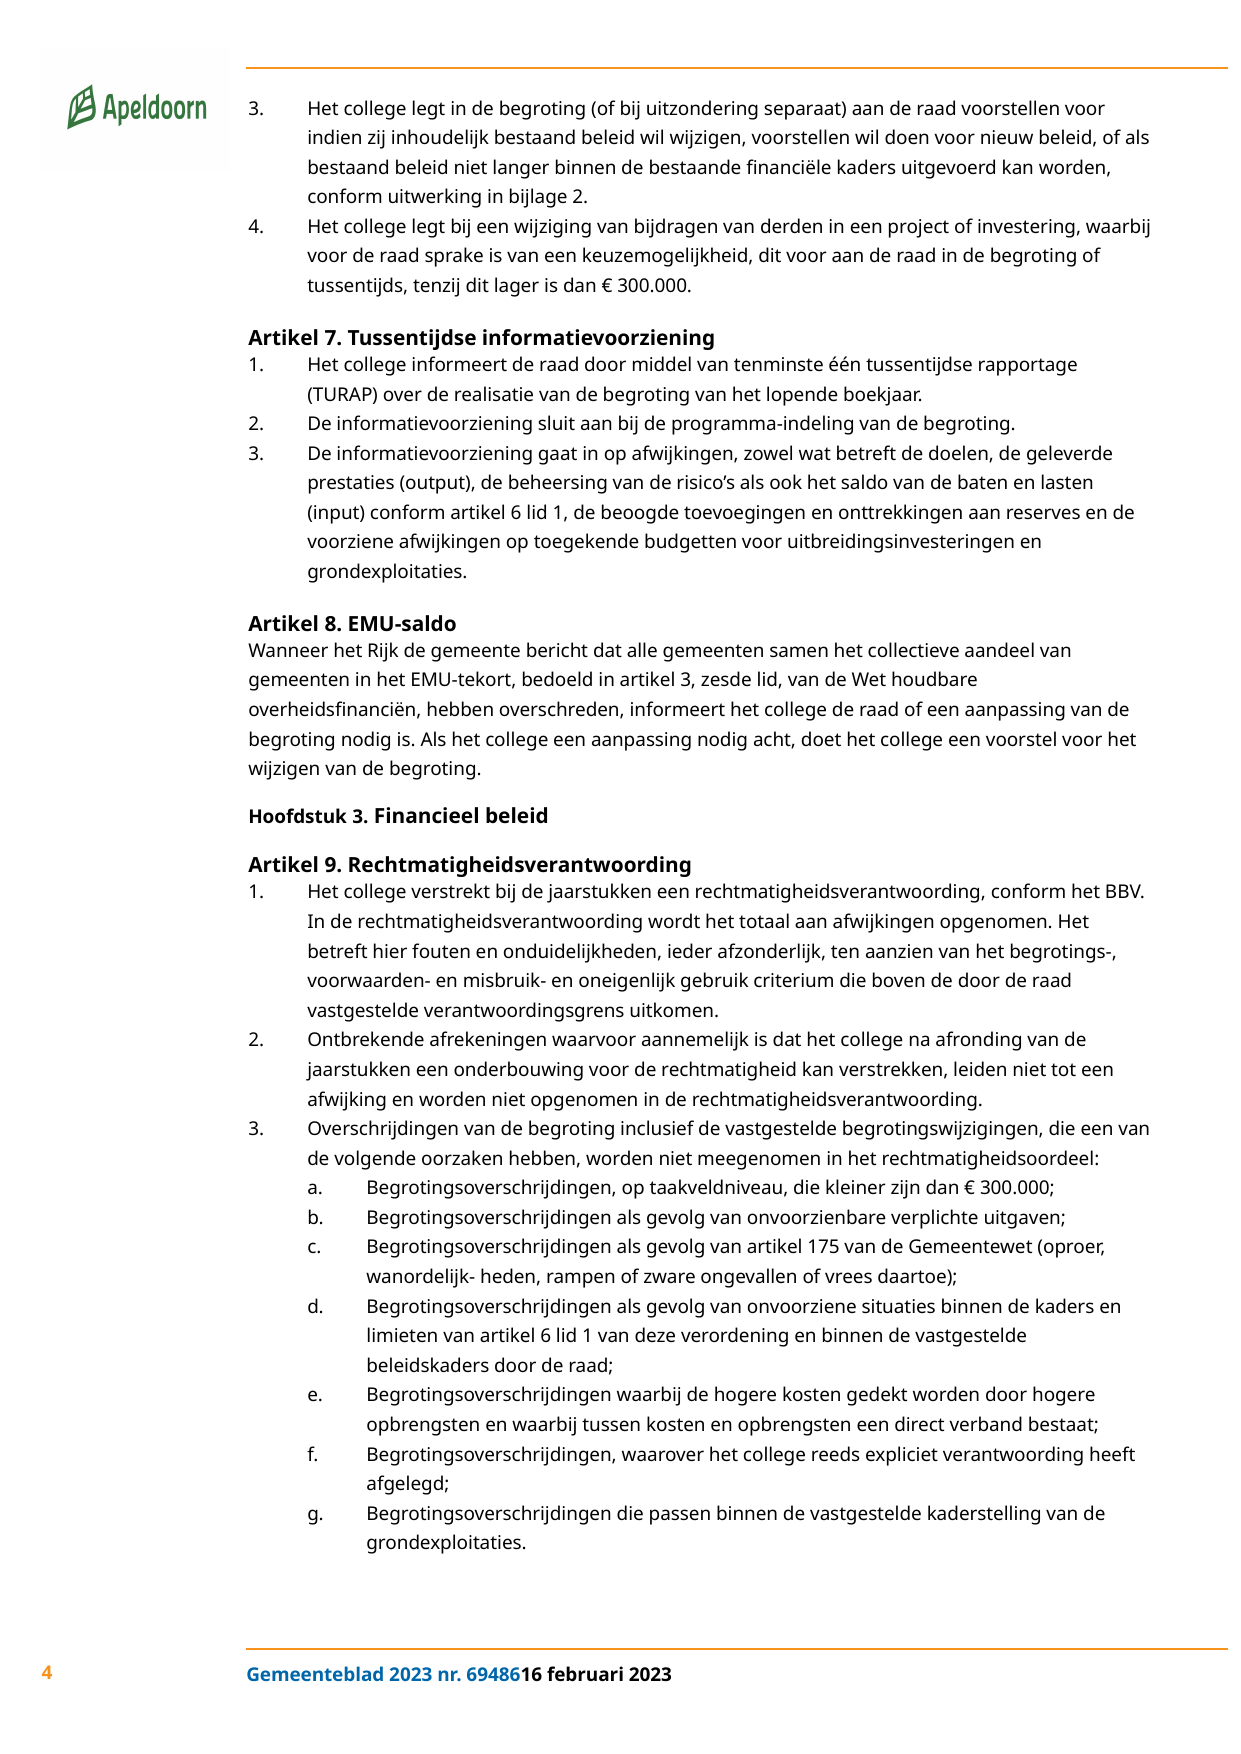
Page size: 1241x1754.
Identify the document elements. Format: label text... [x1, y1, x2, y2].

list Begrotingsoverschrijdingen als gevolg van onvoorzienbare verplichte uitgaven; [307, 1204, 1152, 1230]
list Ontbrekende afrekeningen waarvoor aannemelijk is dat het college na afronding van de jaarstukken een onderbouwing voor de rechtmatigheid kan verstrekken, leiden niet tot een afwijking en worden niet opgenomen in de rechtmatigheidsverantwoording. [248, 1027, 1152, 1112]
text Wanneer het Rijk de gemeente bericht dat alle gemeenten samen het collectieve aandeel van gemeenten in het EMU-tekort, bedoeld in artikel 3, zesde lid, van de Wet houdbare overheidsfinanciën, hebben overschreden, informeert het college de raad of een aanpassing van de begroting nodig is. Als het college een aanpassing nodig acht, doet het college een voorstel voor het wijzigen van de begroting. [248, 637, 1152, 781]
list Begrotingsoverschrijdingen als gevolg van onvoorziene situaties binnen de kaders en limieten van artikel 6 lid 1 van deze verordening en binnen de vastgestelde beleidskaders door de raad; [307, 1293, 1152, 1378]
text Artikel 8. EMU-saldo [248, 609, 1152, 637]
list Begrotingsoverschrijdingen waarbij de hogere kosten gedekt worden door hogere opbrengsten en waarbij tussen kosten en opbrengsten een direct verband bestaat; [307, 1382, 1152, 1437]
text Artikel 7. Tussentijdse informatievoorziening [248, 323, 1152, 351]
list De informatievoorziening gaat in op afwijkingen, zowel wat betreft de doelen, de geleverde prestaties (output), de beheersing van de risico’s als ook het saldo van de baten en lasten (input) conform artikel 6 lid 1, de beoogde toevoegingen en onttrekkingen aan reserves en de voorziene afwijkingen op toegekende budgetten voor uitbreidingsinvesteringen en grondexploitaties. [248, 440, 1152, 584]
list Het college legt in de begroting (of bij uitzondering separaat) aan de raad voorstellen voor indien zij inhoudelijk bestaand beleid wil wijzigen, voorstellen wil doen voor nieuw beleid, of als bestaand beleid niet langer binnen de bestaande financiële kaders uitgevoerd kan worden, conform uitwerking in bijlage 2. [248, 95, 1152, 209]
list Begrotingsoverschrijdingen die passen binnen de vastgestelde kaderstelling van de grondexploitaties. [307, 1500, 1152, 1555]
list Begrotingsoverschrijdingen, op taakveldniveau, die kleiner zijn dan € 300.000; [307, 1174, 1152, 1200]
list Begrotingsoverschrijdingen, waarover het college reeds expliciet verantwoording heeft afgelegd; [307, 1441, 1152, 1496]
list Het college verstrekt bij de jaarstukken een rechtmatigheidsverantwoording, conform het BBV. In de rechtmatigheidsverantwoording wordt het totaal aan afwijkingen opgenomen. Het betreft hier fouten en onduidelijkheden, ieder afzonderlijk, ten aanzien van het begrotings-, voorwaarden- en misbruik- en oneigenlijk gebruik criterium die boven de door de raad vastgestelde verantwoordingsgrens uitkomen. [248, 879, 1152, 1023]
list Begrotingsoverschrijdingen als gevolg van artikel 175 van de Gemeentewet (oproer, wanordelijk- heden, rampen of zware ongevallen of vrees daartoe); [307, 1234, 1152, 1289]
list De informatievoorziening sluit aan bij de programma-indeling van de begroting. [248, 410, 1152, 436]
list Het college informeert de raad door middel van tenminste één tussentijdse rapportage (TURAP) over de realisatie van de begroting van het lopende boekjaar. [248, 351, 1152, 406]
text Hoofdstuk 3. Financieel beleid [248, 801, 1152, 829]
list Overschrijdingen van de begroting inclusief de vastgestelde begrotingswijzigingen, die een van de volgende oorzaken hebben, worden niet meegenomen in het rechtmatigheidsoordeel: [248, 1115, 1152, 1171]
list Het college legt bij een wijziging van bijdragen van derden in een project of investering, waarbij voor de raad sprake is van een keuzemogelijkheid, dit voor aan de raad in de begroting of tussentijds, tenzij dit lager is dan € 300.000. [248, 213, 1152, 298]
text Artikel 9. Rechtmatigheidsverantwoording [248, 850, 1152, 879]
picture [41, 47, 231, 172]
